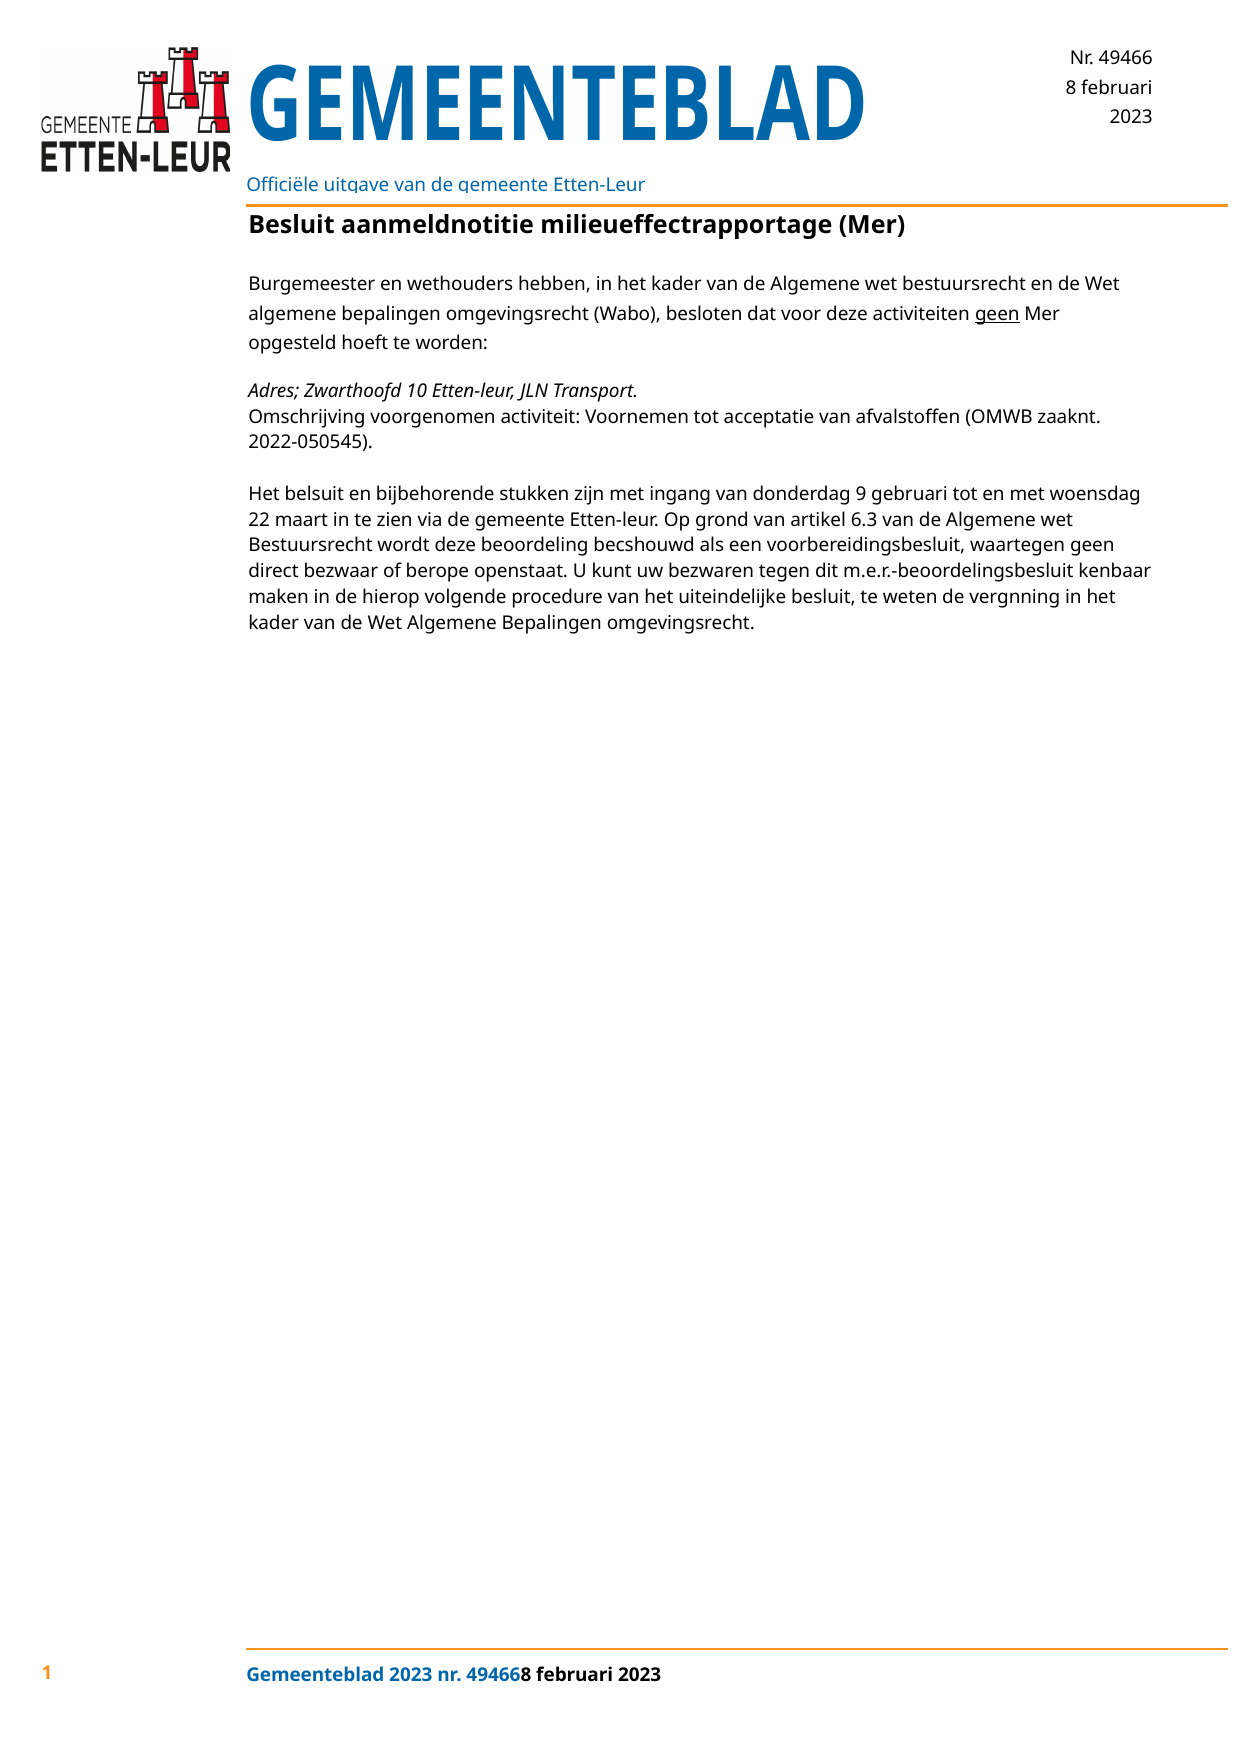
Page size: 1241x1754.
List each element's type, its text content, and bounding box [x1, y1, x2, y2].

picture [41, 47, 231, 172]
text Omschrijving voorgenomen activiteit: Voornemen tot acceptatie van afvalstoffen (OMWB zaaknt. 2022-050545). [248, 403, 1152, 454]
text Besluit aanmeldnotitie milieueffectrapportage (Mer) [248, 207, 1152, 241]
text Het belsuit en bijbehorende stukken zijn met ingang van donderdag 9 gebruari tot en met woensdag 22 maart in te zien via de gemeente Etten-leur. Op grond van artikel 6.3 van de Algemene wet Bestuursrecht wordt deze beoordeling becshouwd als een voorbereidingsbesluit, waartegen geen direct bezwaar of berope openstaat. U kunt uw bezwaren tegen dit m.e.r.-beoordelingsbesluit kenbaar maken in de hierop volgende procedure van het uiteindelijke besluit, te weten de vergnning in het kader van de Wet Algemene Bepalingen omgevingsrecht. [248, 480, 1152, 634]
text Adres; Zwarthoofd 10 Etten-leur, JLN Transport. [248, 377, 1152, 403]
text Burgemeester en wethouders hebben, in het kader van de Algemene wet bestuursrecht en de Wet algemene bepalingen omgevingsrecht (Wabo), besloten dat voor deze activiteiten geen Mer opgesteld hoeft te worden: [248, 270, 1152, 355]
